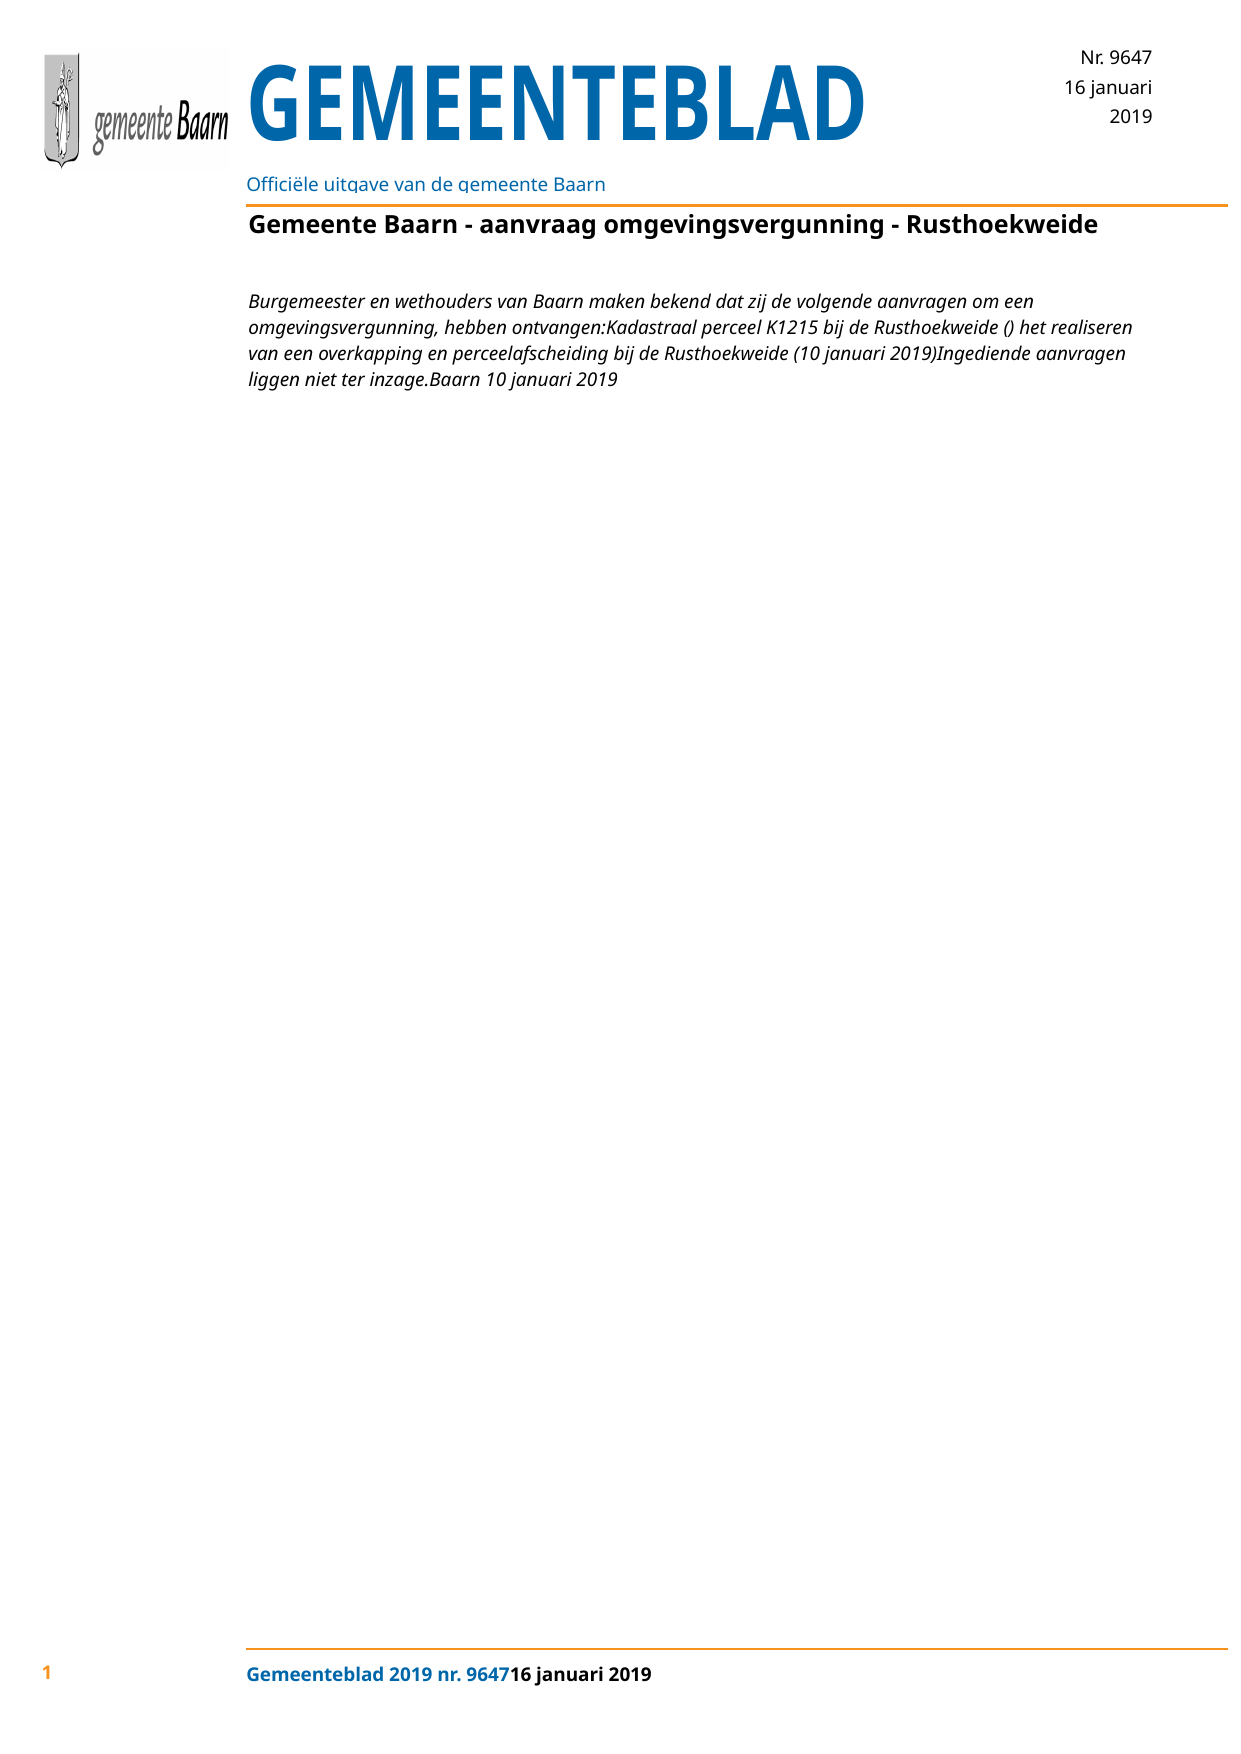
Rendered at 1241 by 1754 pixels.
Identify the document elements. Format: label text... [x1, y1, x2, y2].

text Gemeente Baarn - aanvraag omgevingsvergunning - Rusthoekweide [248, 207, 1152, 241]
text Burgemeester en wethouders van Baarn maken bekend dat zij de volgende aanvragen om een omgevingsvergunning, hebben ontvangen:Kadastraal perceel K1215 bij de Rusthoekweide () het realiseren van een overkapping en perceelafscheiding bij de Rusthoekweide (10 januari 2019)Ingediende aanvragen liggen niet ter inzage.Baarn 10 januari 2019 [248, 288, 1152, 391]
picture [41, 47, 231, 172]
